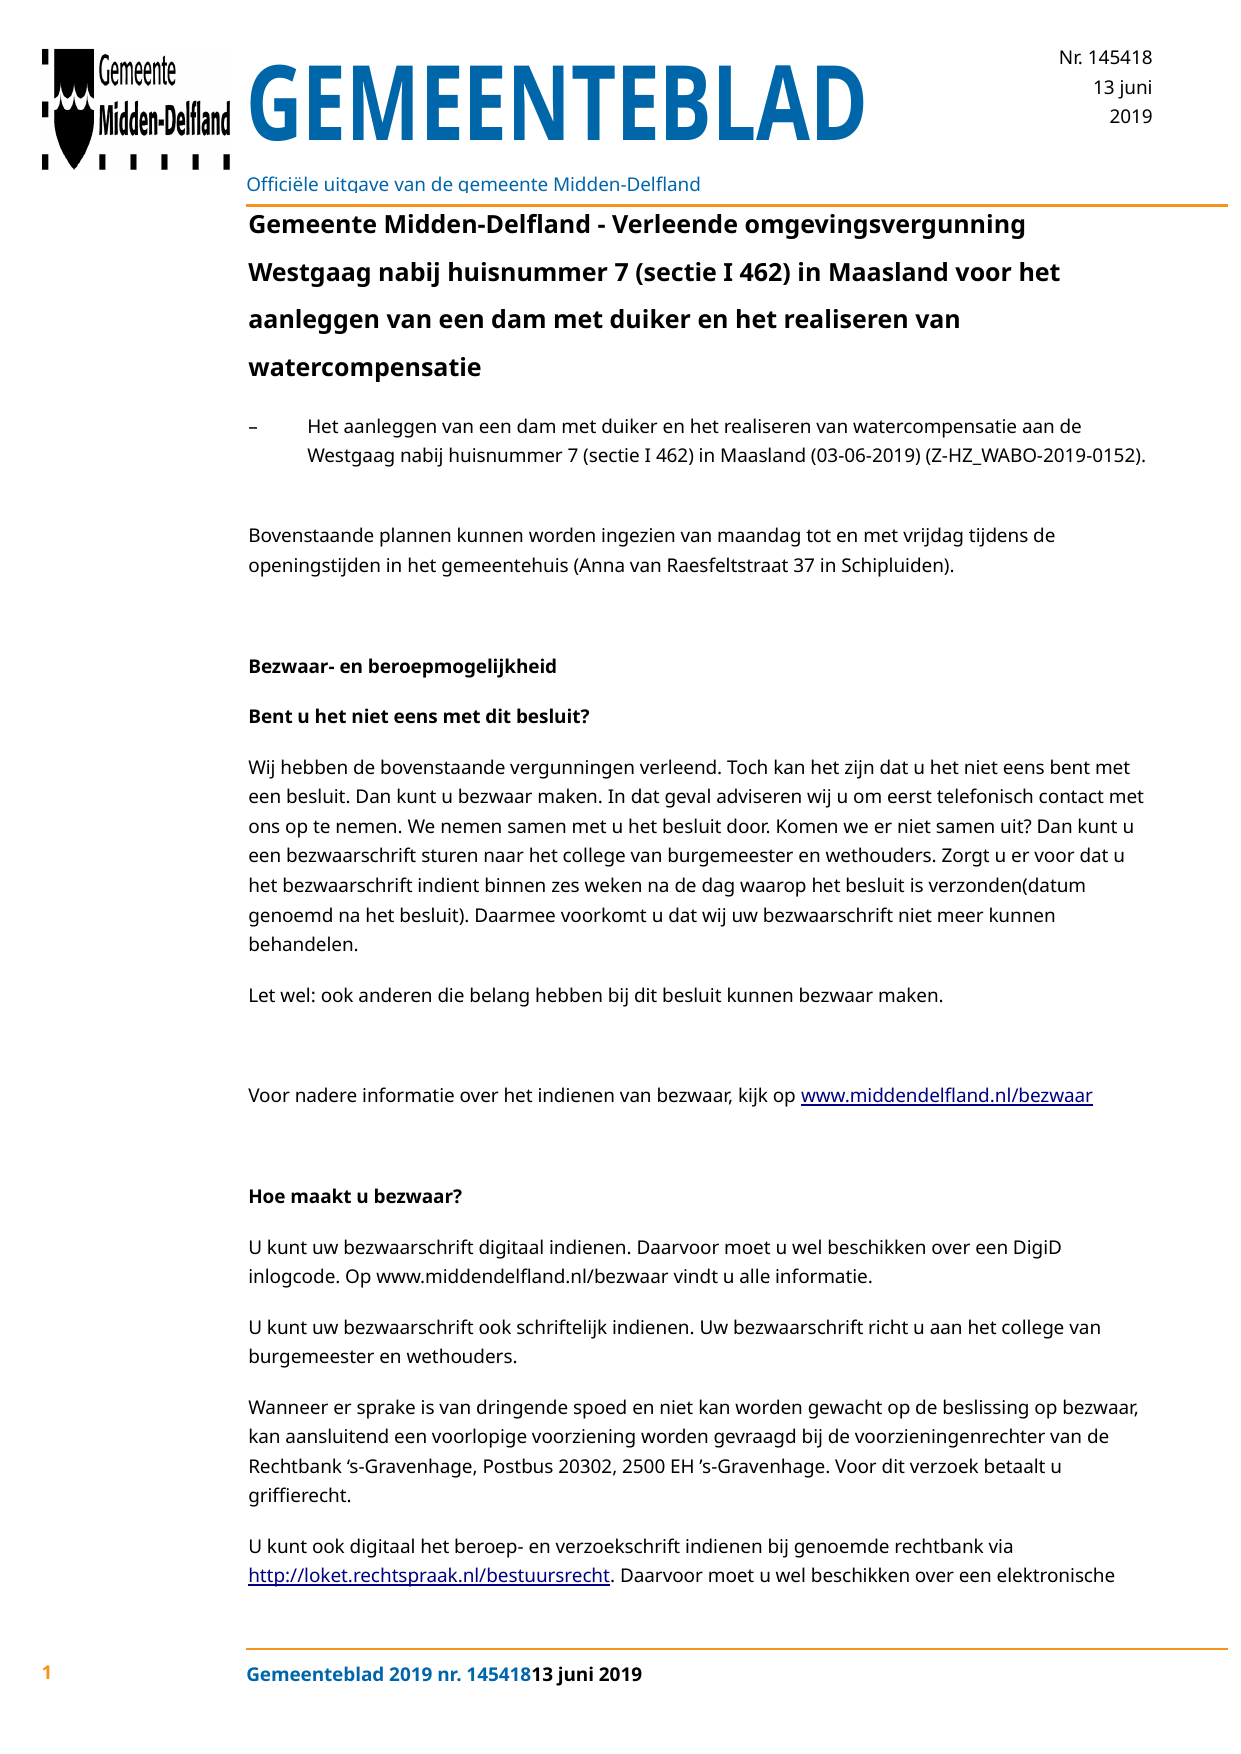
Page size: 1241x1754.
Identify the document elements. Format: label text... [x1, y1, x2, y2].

text Hoe maakt u bezwaar? [248, 1183, 1152, 1209]
text Wij hebben de bovenstaande vergunningen verleend. Toch kan het zijn dat u het niet eens bent met een besluit. Dan kunt u bezwaar maken. In dat geval adviseren wij u om eerst telefonisch contact met ons op te nemen. We nemen samen met u het besluit door. Komen we er niet samen uit? Dan kunt u een bezwaarschrift sturen naar het college van burgemeester en wethouders. Zorgt u er voor dat u het bezwaarschrift indient binnen zes weken na de dag waarop het besluit is verzonden(datum genoemd na het besluit). Daarmee voorkomt u dat wij uw bezwaarschrift niet meer kunnen behandelen. [248, 754, 1152, 957]
text Bovenstaande plannen kunnen worden ingezien van maandag tot en met vrijdag tijdens de openingstijden in het gemeentehuis (Anna van Raesfeltstraat 37 in Schipluiden). [248, 523, 1152, 578]
text Gemeente Midden-Delfland - Verleende omgevingsvergunning Westgaag nabij huisnummer 7 (sectie I 462) in Maasland voor het aanleggen van een dam met duiker en het realiseren van watercompensatie [248, 207, 1152, 384]
text U kunt uw bezwaarschrift ook schriftelijk indienen. Uw bezwaarschrift richt u aan het college van burgemeester en wethouders. [248, 1314, 1152, 1369]
text Voor nadere informatie over het indienen van bezwaar, kijk op www.middendelfland.nl/bezwaar [248, 1083, 1152, 1108]
text Wanneer er sprake is van dringende spoed en niet kan worden gewacht op de beslissing op bezwaar, kan aansluitend een voorlopige voorziening worden gevraagd bij de voorzieningenrechter van de Rechtbank ‘s-Gravenhage, Postbus 20302, 2500 EH ’s-Gravenhage. Voor dit verzoek betaalt u griffierecht. [248, 1394, 1152, 1508]
picture [41, 47, 231, 172]
text U kunt uw bezwaarschrift digitaal indienen. Daarvoor moet u wel beschikken over een DigiD inlogcode. Op www.middendelfland.nl/bezwaar vindt u alle informatie. [248, 1234, 1152, 1289]
text U kunt ook digitaal het beroep- en verzoekschrift indienen bij genoemde rechtbank via http://loket.rechtspraak.nl/bestuursrecht. Daarvoor moet u wel beschikken over een elektronische [248, 1533, 1152, 1588]
text Let wel: ook anderen die belang hebben bij dit besluit kunnen bezwaar maken. [248, 982, 1152, 1008]
list Het aanleggen van een dam met duiker en het realiseren van watercompensatie aan de Westgaag nabij huisnummer 7 (sectie I 462) in Maasland (03-06-2019) (Z-HZ_WABO-2019-0152). [248, 413, 1152, 468]
text Bent u het niet eens met dit besluit? [248, 703, 1152, 729]
text Bezwaar- en beroepmogelijkheid [248, 653, 1152, 679]
